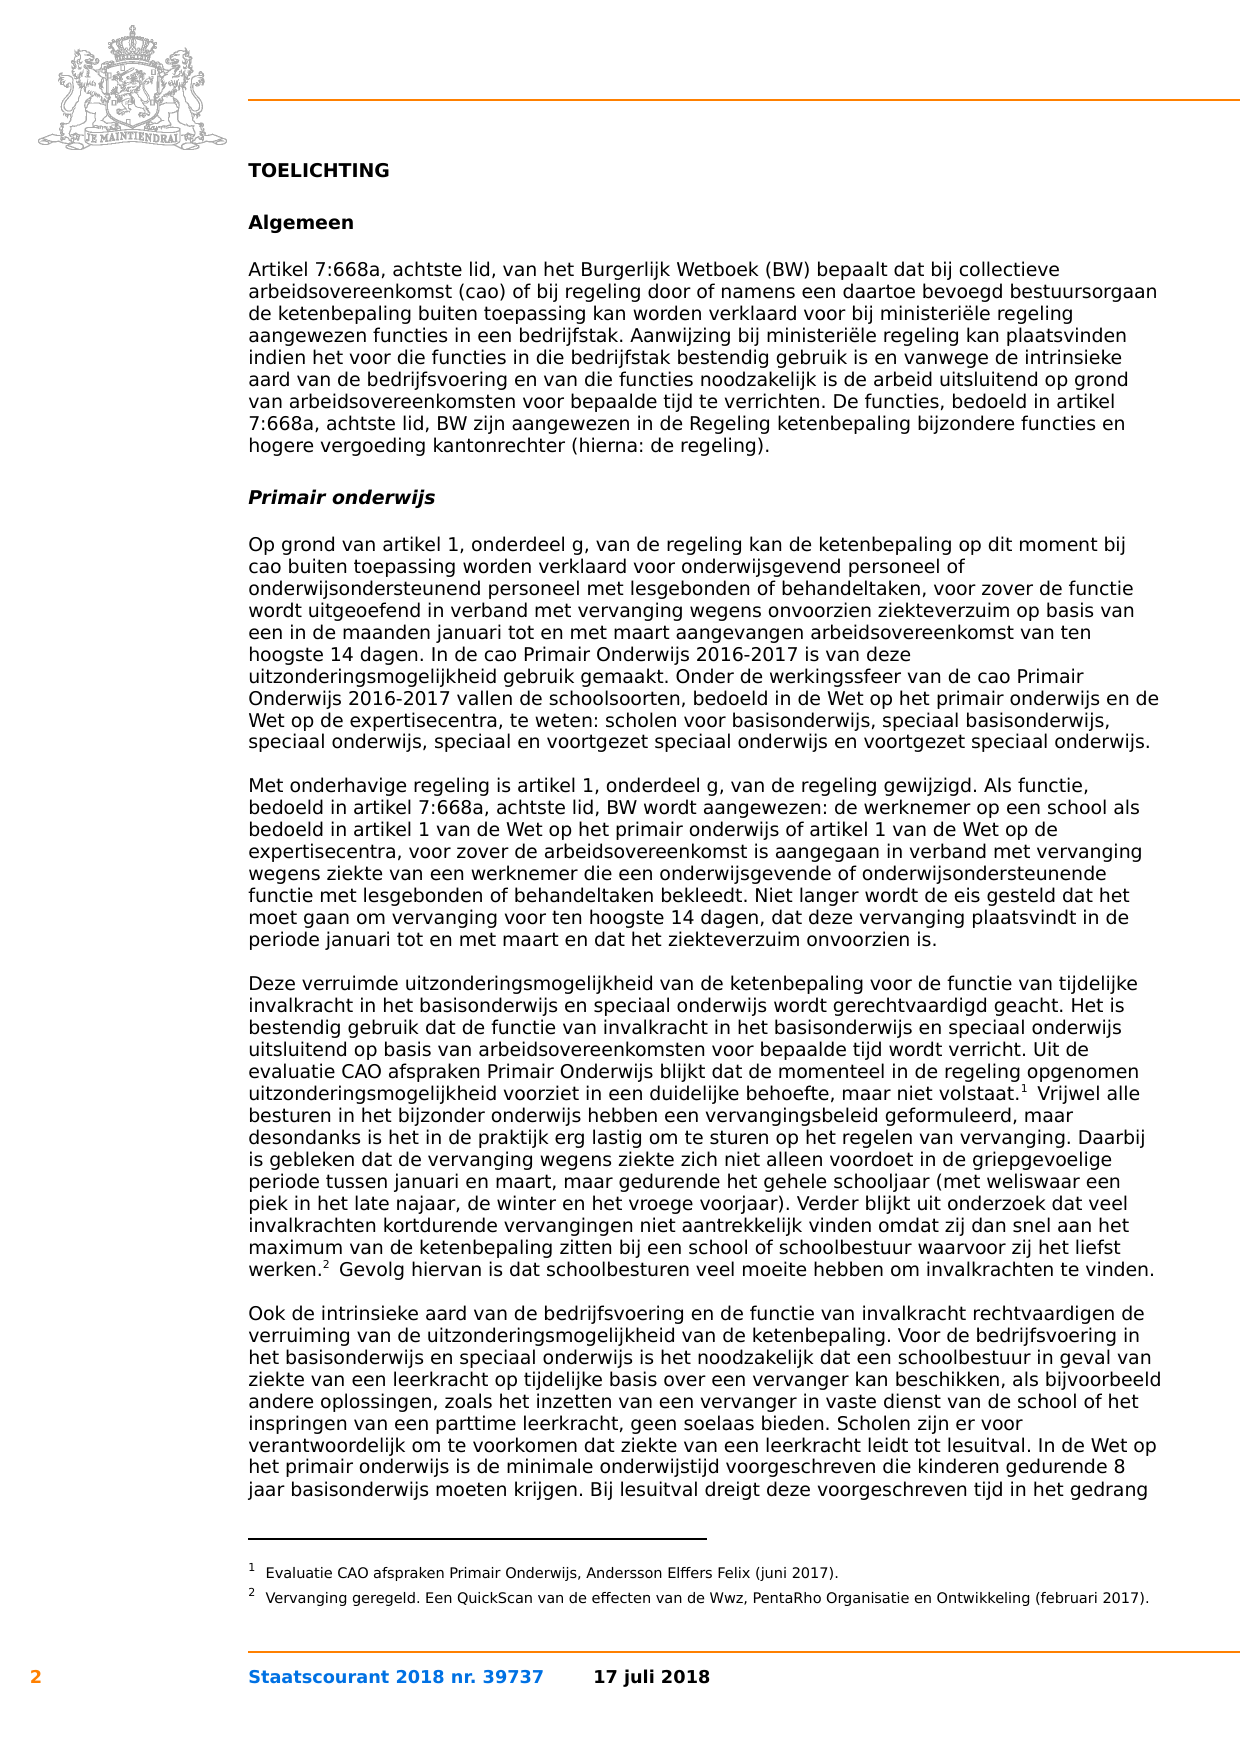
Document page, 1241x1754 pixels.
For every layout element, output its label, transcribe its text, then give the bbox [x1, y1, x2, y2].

text Deze verruimde uitzonderingsmogelijkheid van de ketenbepaling voor de functie van tijdelijke invalkracht in het basisonderwijs en speciaal onderwijs wordt gerechtvaardigd geacht. Het is bestendig gebruik dat de functie van invalkracht in het basisonderwijs en speciaal onderwijs uitsluitend op basis van arbeidsovereenkomsten voor bepaalde tijd wordt verricht. Uit de evaluatie CAO afspraken Primair Onderwijs blijkt dat de momenteel in de regeling opgenomen uitzonderingsmogelijkheid voorziet in een duidelijke behoefte, maar niet volstaat. Vrijwel alle besturen in het bijzonder onderwijs hebben een vervangingsbeleid geformuleerd, maar desondanks is het in de praktijk erg lastig om te sturen op het regelen van vervanging. Daarbij is gebleken dat de vervanging wegens ziekte zich niet alleen voordoet in de griepgevoelige periode tussen januari en maart, maar gedurende het gehele schooljaar (met weliswaar een piek in het late najaar, de winter en het vroege voorjaar). Verder blijkt uit onderzoek dat veel invalkrachten kortdurende vervangingen niet aantrekkelijk vinden omdat zij dan snel aan het maximum van de ketenbepaling zitten bij een school of schoolbestuur waarvoor zij het liefst werken. Gevolg hiervan is dat schoolbesturen veel moeite hebben om invalkrachten te vinden. [248, 973, 1163, 1281]
subtitle TOELICHTING [248, 160, 1163, 182]
subtitle Primair onderwijs [248, 487, 1163, 509]
subtitle Algemeen [248, 212, 1163, 234]
text Evaluatie CAO afspraken Primair Onderwijs, Andersson Elffers Felix (juni 2017). [248, 1561, 1163, 1583]
text Artikel 7:668a, achtste lid, van het Burgerlijk Wetboek (BW) bepaalt dat bij collectieve arbeidsovereenkomst (cao) of bij regeling door of namens een daartoe bevoegd bestuursorgaan de ketenbepaling buiten toepassing kan worden verklaard voor bij ministeriële regeling aangewezen functies in een bedrijfstak. Aanwijzing bij ministeriële regeling kan plaatsvinden indien het voor die functies in die bedrijfstak bestendig gebruik is en vanwege de intrinsieke aard van de bedrijfsvoering en van die functies noodzakelijk is de arbeid uitsluitend op grond van arbeidsovereenkomsten voor bepaalde tijd te verrichten. De functies, bedoeld in artikel 7:668a, achtste lid, BW zijn aangewezen in de Regeling ketenbepaling bijzondere functies en hogere vergoeding kantonrechter (hierna: de regeling). [248, 259, 1163, 457]
text Ook de intrinsieke aard van de bedrijfsvoering en de functie van invalkracht rechtvaardigen de verruiming van de uitzonderingsmogelijkheid van de ketenbepaling. Voor de bedrijfsvoering in het basisonderwijs en speciaal onderwijs is het noodzakelijk dat een schoolbestuur in geval van ziekte van een leerkracht op tijdelijke basis over een vervanger kan beschikken, als bijvoorbeeld andere oplossingen, zoals het inzetten van een vervanger in vaste dienst van de school of het inspringen van een parttime leerkracht, geen soelaas bieden. Scholen zijn er voor verantwoordelijk om te voorkomen dat ziekte van een leerkracht leidt tot lesuitval. In de Wet op het primair onderwijs is de minimale onderwijstijd voorgeschreven die kinderen gedurende 8 jaar basisonderwijs moeten krijgen. Bij lesuitval dreigt deze voorgeschreven tijd in het gedrang [248, 1303, 1163, 1500]
text Met onderhavige regeling is artikel 1, onderdeel g, van de regeling gewijzigd. Als functie, bedoeld in artikel 7:668a, achtste lid, BW wordt aangewezen: de werknemer op een school als bedoeld in artikel 1 van de Wet op het primair onderwijs of artikel 1 van de Wet op de expertisecentra, voor zover de arbeidsovereenkomst is aangegaan in verband met vervanging wegens ziekte van een werknemer die een onderwijsgevende of onderwijsondersteunende functie met lesgebonden of behandeltaken bekleedt. Niet langer wordt de eis gesteld dat het moet gaan om vervanging voor ten hoogste 14 dagen, dat deze vervanging plaatsvindt in de periode januari tot en met maart en dat het ziekteverzuim onvoorzien is. [248, 775, 1163, 951]
text Vervanging geregeld. Een QuickScan van de effecten van de Wwz, PentaRho Organisatie en Ontwikkeling (februari 2017). [248, 1586, 1163, 1608]
text Op grond van artikel 1, onderdeel g, van de regeling kan de ketenbepaling op dit moment bij cao buiten toepassing worden verklaard voor onderwijsgevend personeel of onderwijsondersteunend personeel met lesgebonden of behandeltaken, voor zover de functie wordt uitgeoefend in verband met vervanging wegens onvoorzien ziekteverzuim op basis van een in de maanden januari tot en met maart aangevangen arbeidsovereenkomst van ten hoogste 14 dagen. In de cao Primair Onderwijs 2016-2017 is van deze uitzonderingsmogelijkheid gebruik gemaakt. Onder de werkingssfeer van de cao Primair Onderwijs 2016-2017 vallen de schoolsoorten, bedoeld in de Wet op het primair onderwijs en de Wet op de expertisecentra, te weten: scholen voor basisonderwijs, speciaal basisonderwijs, speciaal onderwijs, speciaal en voortgezet speciaal onderwijs en voortgezet speciaal onderwijs. [248, 534, 1163, 753]
picture [38, 25, 227, 150]
